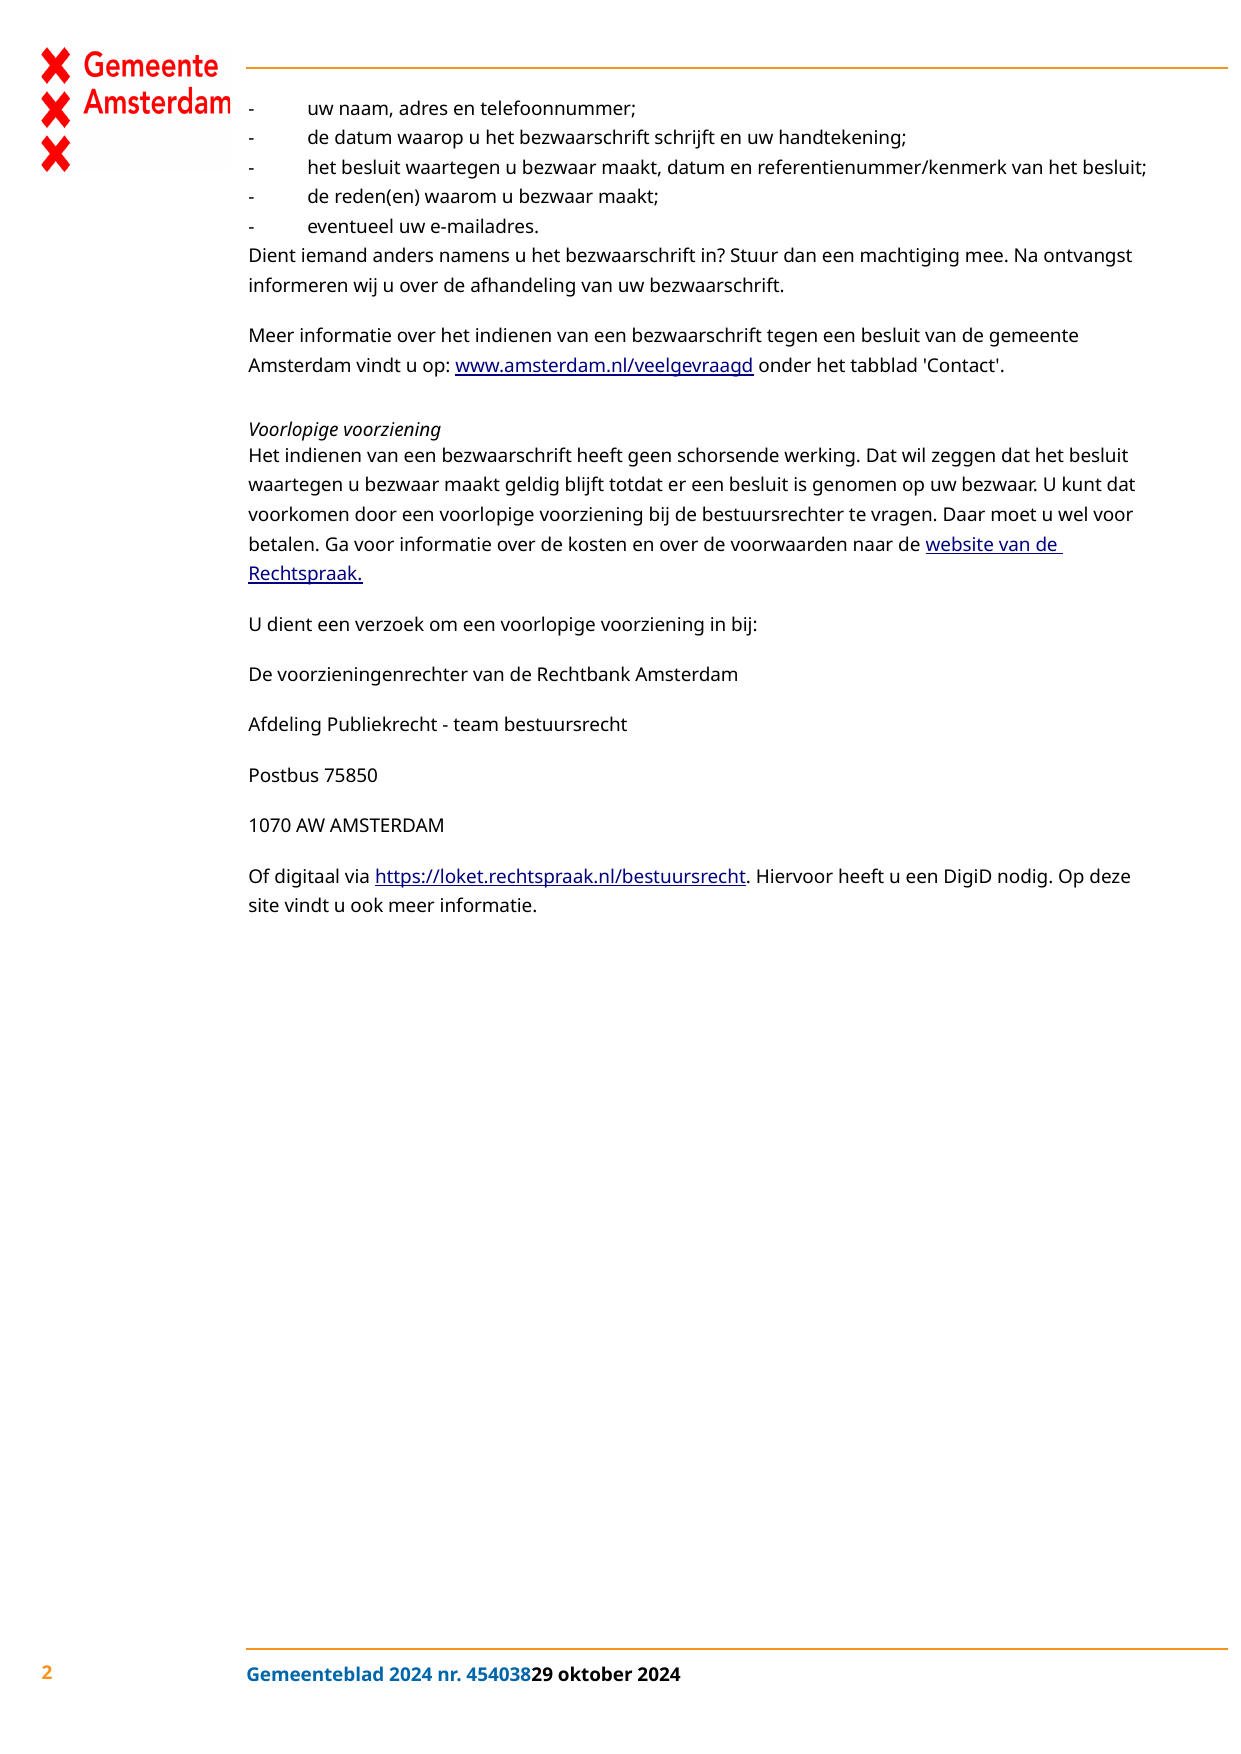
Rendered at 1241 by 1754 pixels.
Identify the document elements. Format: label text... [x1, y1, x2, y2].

list het besluit waartegen u bezwaar maakt, datum en referentienummer/kenmerk van het besluit; [248, 154, 1152, 180]
text Afdeling Publiekrecht - team bestuursrecht [248, 712, 1152, 737]
picture [41, 47, 231, 172]
text Postbus 75850 [248, 762, 1152, 788]
list uw naam, adres en telefoonnummer; [248, 95, 1152, 121]
list de datum waarop u het bezwaarschrift schrijft en uw handtekening; [248, 124, 1152, 150]
list eventueel uw e-mailadres. [248, 213, 1152, 239]
text Of digitaal via https://loket.rechtspraak.nl/bestuursrecht. Hiervoor heeft u een DigiD nodig. Op deze site vindt u ook meer informatie. [248, 863, 1152, 918]
text 1070 AW AMSTERDAM [248, 812, 1152, 838]
text Dient iemand anders namens u het bezwaarschrift in? Stuur dan een machtiging mee. Na ontvangst informeren wij u over de afhandeling van uw bezwaarschrift. [248, 243, 1152, 298]
text Het indienen van een bezwaarschrift heeft geen schorsende werking. Dat wil zeggen dat het besluit waartegen u bezwaar maakt geldig blijft totdat er een besluit is genomen op uw bezwaar. U kunt dat voorkomen door een voorlopige voorziening bij de bestuursrechter te vragen. Daar moet u wel voor betalen. Ga voor informatie over de kosten en over de voorwaarden naar de website van de Rechtspraak. [248, 442, 1152, 586]
text De voorzieningenrechter van de Rechtbank Amsterdam [248, 661, 1152, 687]
text Meer informatie over het indienen van een bezwaarschrift tegen een besluit van de gemeente Amsterdam vindt u op: www.amsterdam.nl/veelgevraagd onder het tabblad 'Contact'. [248, 323, 1152, 378]
text U dient een verzoek om een voorlopige voorziening in bij: [248, 611, 1152, 636]
list de reden(en) waarom u bezwaar maakt; [248, 183, 1152, 209]
text Voorlopige voorziening [248, 416, 1152, 442]
